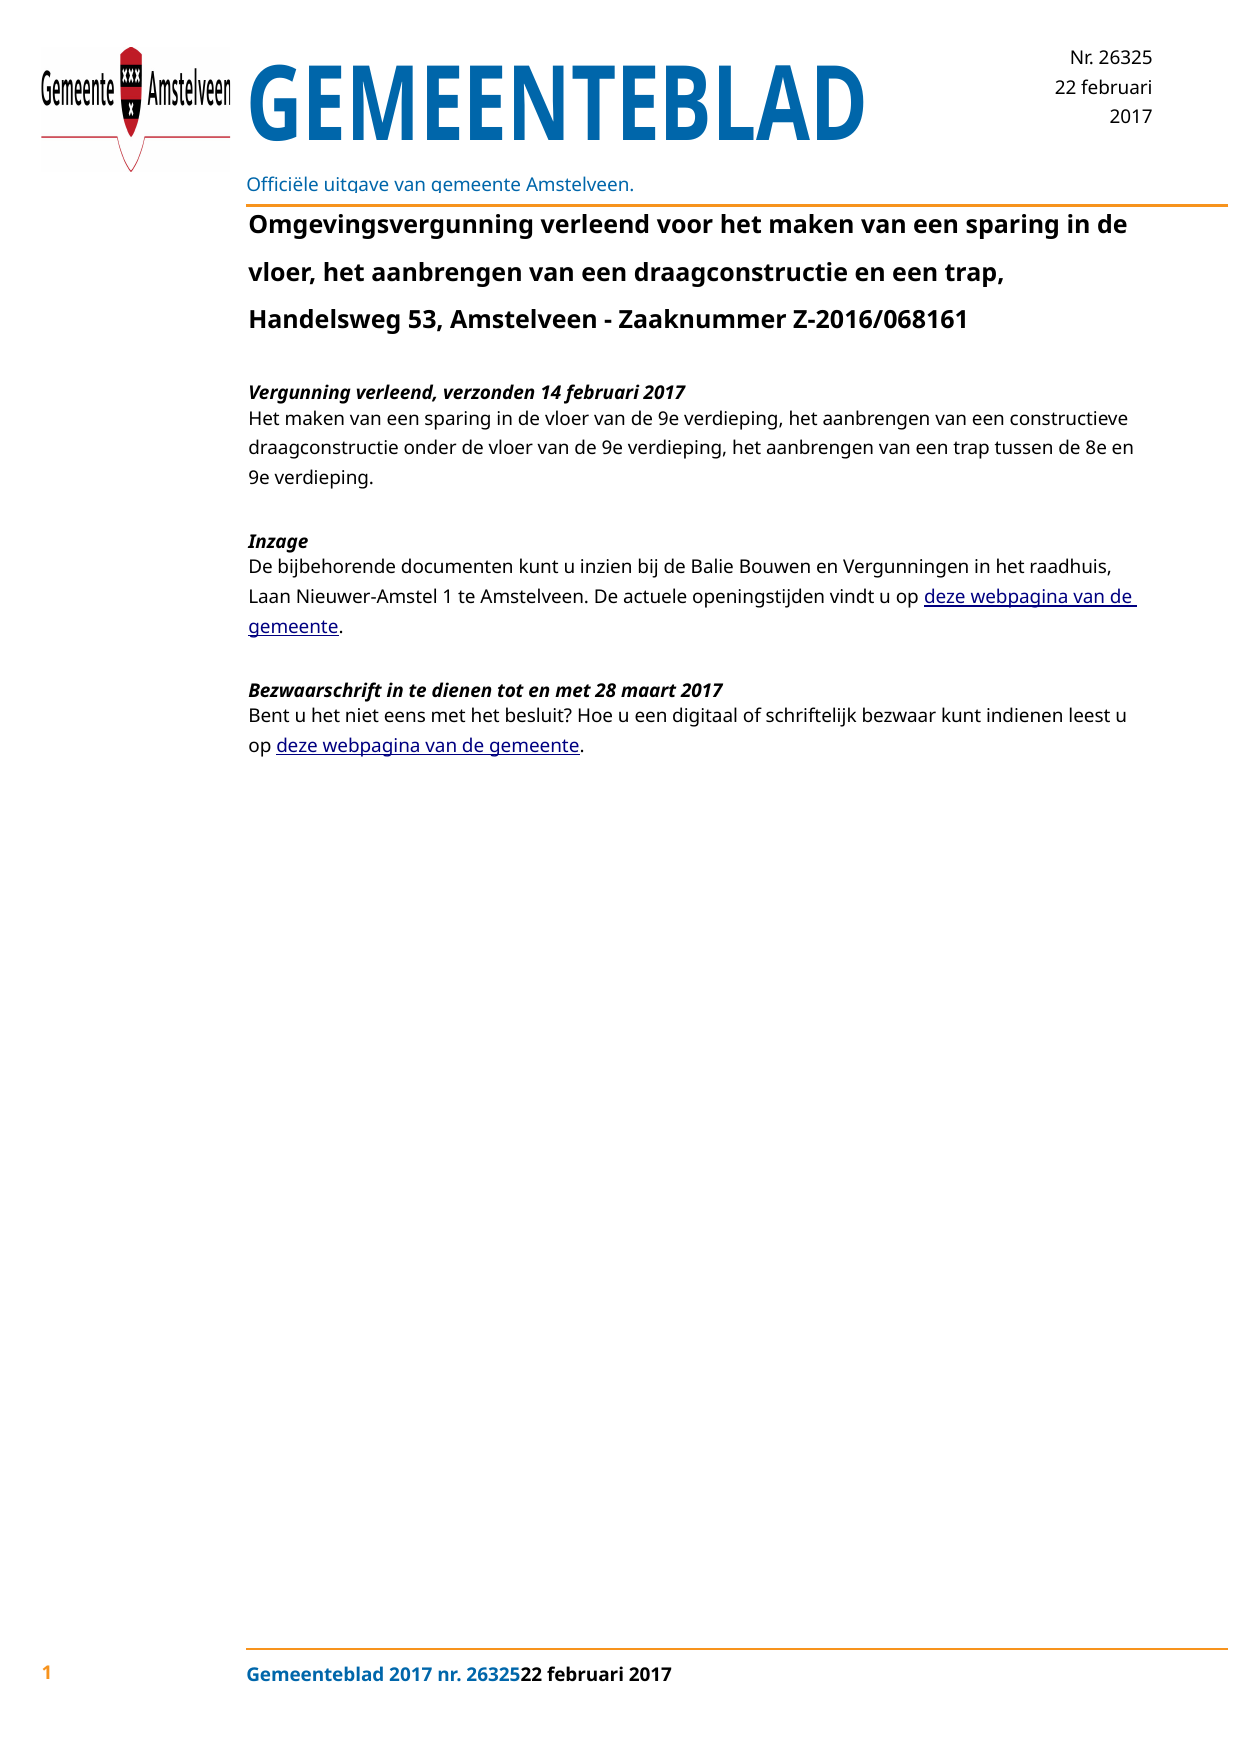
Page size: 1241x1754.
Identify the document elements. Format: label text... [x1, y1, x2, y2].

text Het maken van een sparing in de vloer van de 9e verdieping, het aanbrengen van een constructieve draagconstructie onder de vloer van de 9e verdieping, het aanbrengen van een trap tussen de 8e en 9e verdieping. [248, 405, 1152, 490]
text Bent u het niet eens met het besluit? Hoe u een digitaal of schriftelijk bezwaar kunt indienen leest u op deze webpagina van de gemeente. [248, 702, 1152, 758]
picture [41, 47, 231, 172]
text Bezwaarschrift in te dienen tot en met 28 maart 2017 [248, 677, 1152, 702]
text Inzage [248, 528, 1152, 554]
text Omgevingsvergunning verleend voor het maken van een sparing in de vloer, het aanbrengen van een draagconstructie en een trap, Handelsweg 53, Amstelveen - Zaaknummer Z-2016/068161 [248, 207, 1152, 336]
text De bijbehorende documenten kunt u inzien bij de Balie Bouwen en Vergunningen in het raadhuis, Laan Nieuwer-Amstel 1 te Amstelveen. De actuele openingstijden vindt u op deze webpagina van de gemeente. [248, 554, 1152, 638]
text Vergunning verleend, verzonden 14 februari 2017 [248, 379, 1152, 405]
